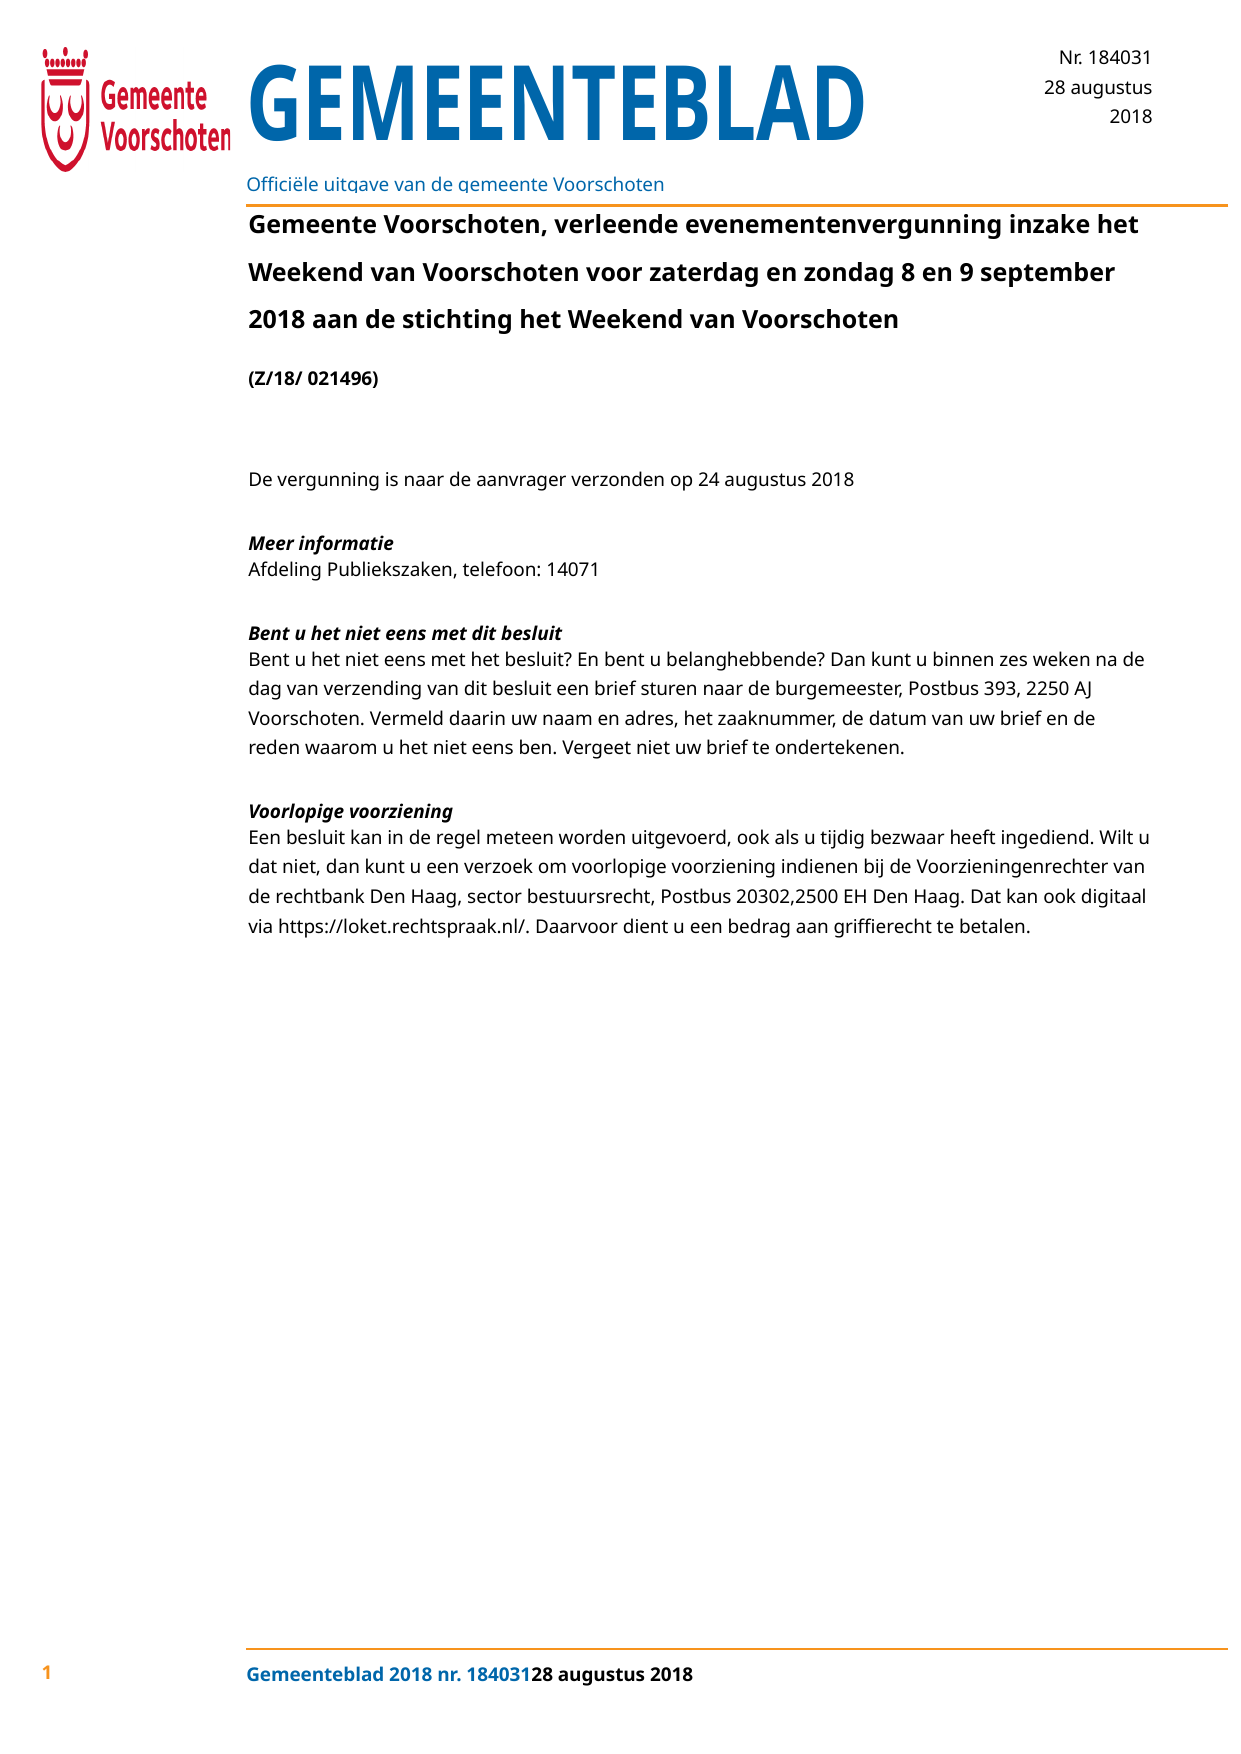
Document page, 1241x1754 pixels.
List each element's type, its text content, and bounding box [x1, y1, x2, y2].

text Een besluit kan in de regel meteen worden uitgevoerd, ook als u tijdig bezwaar heeft ingediend. Wilt u dat niet, dan kunt u een verzoek om voorlopige voorziening indienen bij de Voorzieningenrechter van de rechtbank Den Haag, sector bestuursrecht, Postbus 20302,2500 EH Den Haag. Dat kan ook digitaal via https://loket.rechtspraak.nl/. Daarvoor dient u een bedrag aan griffierecht te betalen. [248, 824, 1152, 939]
text Voorlopige voorziening [248, 798, 1152, 824]
text (Z/18/ 021496) [248, 366, 1152, 391]
text De vergunning is naar de aanvrager verzonden op 24 augustus 2018 [248, 466, 1152, 492]
text Bent u het niet eens met dit besluit [248, 620, 1152, 646]
text Gemeente Voorschoten, verleende evenementenvergunning inzake het Weekend van Voorschoten voor zaterdag en zondag 8 en 9 september 2018 aan de stichting het Weekend van Voorschoten [248, 207, 1152, 336]
text Meer informatie [248, 530, 1152, 556]
text Afdeling Publiekszaken, telefoon: 14071 [248, 556, 1152, 582]
picture [41, 47, 231, 172]
text Bent u het niet eens met het besluit? En bent u belanghebbende? Dan kunt u binnen zes weken na de dag van verzending van dit besluit een brief sturen naar de burgemeester, Postbus 393, 2250 AJ Voorschoten. Vermeld daarin uw naam en adres, het zaaknummer, de datum van uw brief en de reden waarom u het niet eens ben. Vergeet niet uw brief te ondertekenen. [248, 646, 1152, 760]
